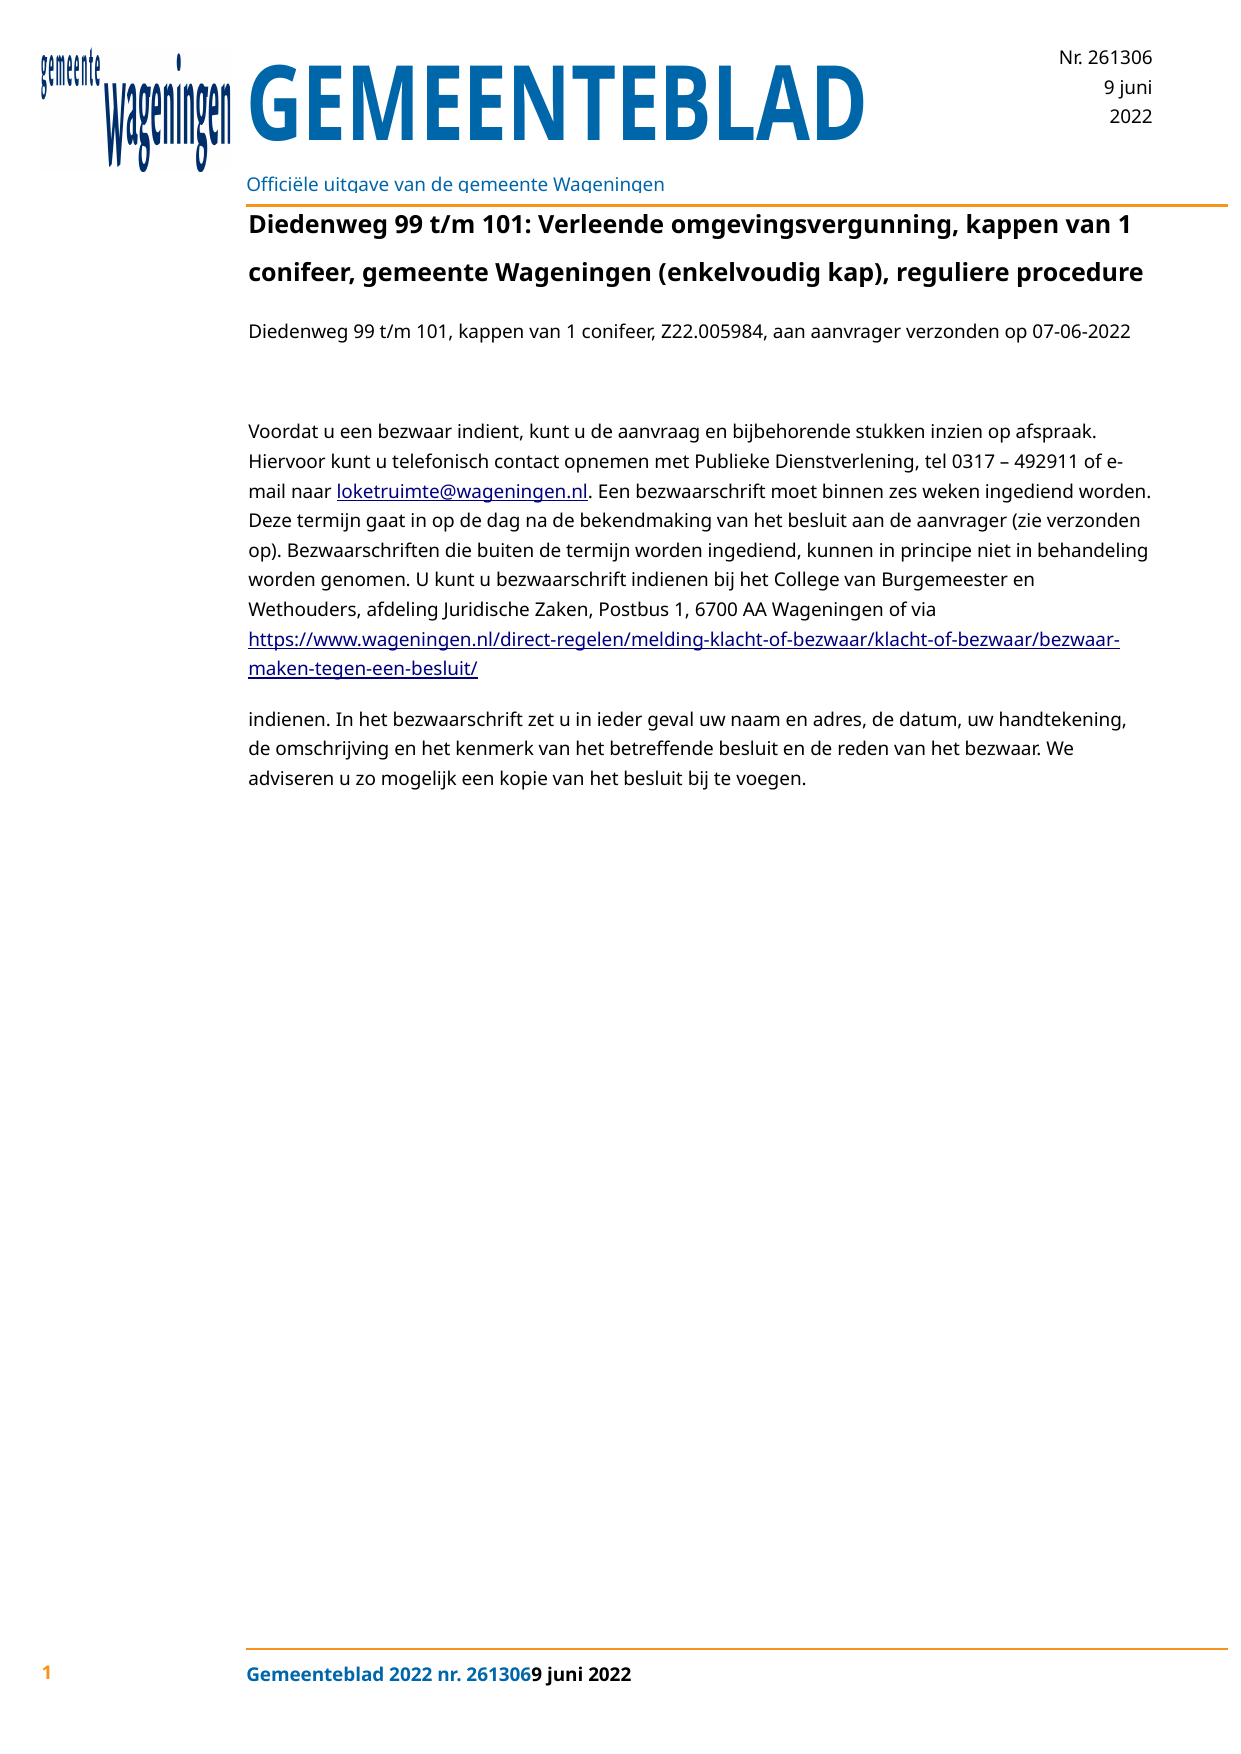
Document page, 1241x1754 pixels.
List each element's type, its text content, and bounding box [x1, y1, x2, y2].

text indienen. In het bezwaarschrift zet u in ieder geval uw naam en adres, de datum, uw handtekening, de omschrijving en het kenmerk van het betreffende besluit en de reden van het bezwaar. We adviseren u zo mogelijk een kopie van het besluit bij te voegen. [248, 706, 1152, 791]
text Voordat u een bezwaar indient, kunt u de aanvraag en bijbehorende stukken inzien op afspraak. Hiervoor kunt u telefonisch contact opnemen met Publieke Dienstverlening, tel 0317 – 492911 of e-mail naar loketruimte@wageningen.nl. Een bezwaarschrift moet binnen zes weken ingediend worden. Deze termijn gaat in op de dag na de bekendmaking van het besluit aan de aanvrager (zie verzonden op). Bezwaarschriften die buiten de termijn worden ingediend, kunnen in principe niet in behandeling worden genomen. U kunt u bezwaarschrift indienen bij het College van Burgemeester en Wethouders, afdeling Juridische Zaken, Postbus 1, 6700 AA Wageningen of via https://www.wageningen.nl/direct-regelen/melding-klacht-of-bezwaar/klacht-of-bezwaar/bezwaar-maken-tegen-een-besluit/ [248, 419, 1152, 681]
text Diedenweg 99 t/m 101, kappen van 1 conifeer, Z22.005984, aan aanvrager verzonden op 07-06-2022 [248, 318, 1152, 344]
text Diedenweg 99 t/m 101: Verleende omgevingsvergunning, kappen van 1 conifeer, gemeente Wageningen (enkelvoudig kap), reguliere procedure [248, 207, 1152, 288]
picture [41, 47, 231, 172]
